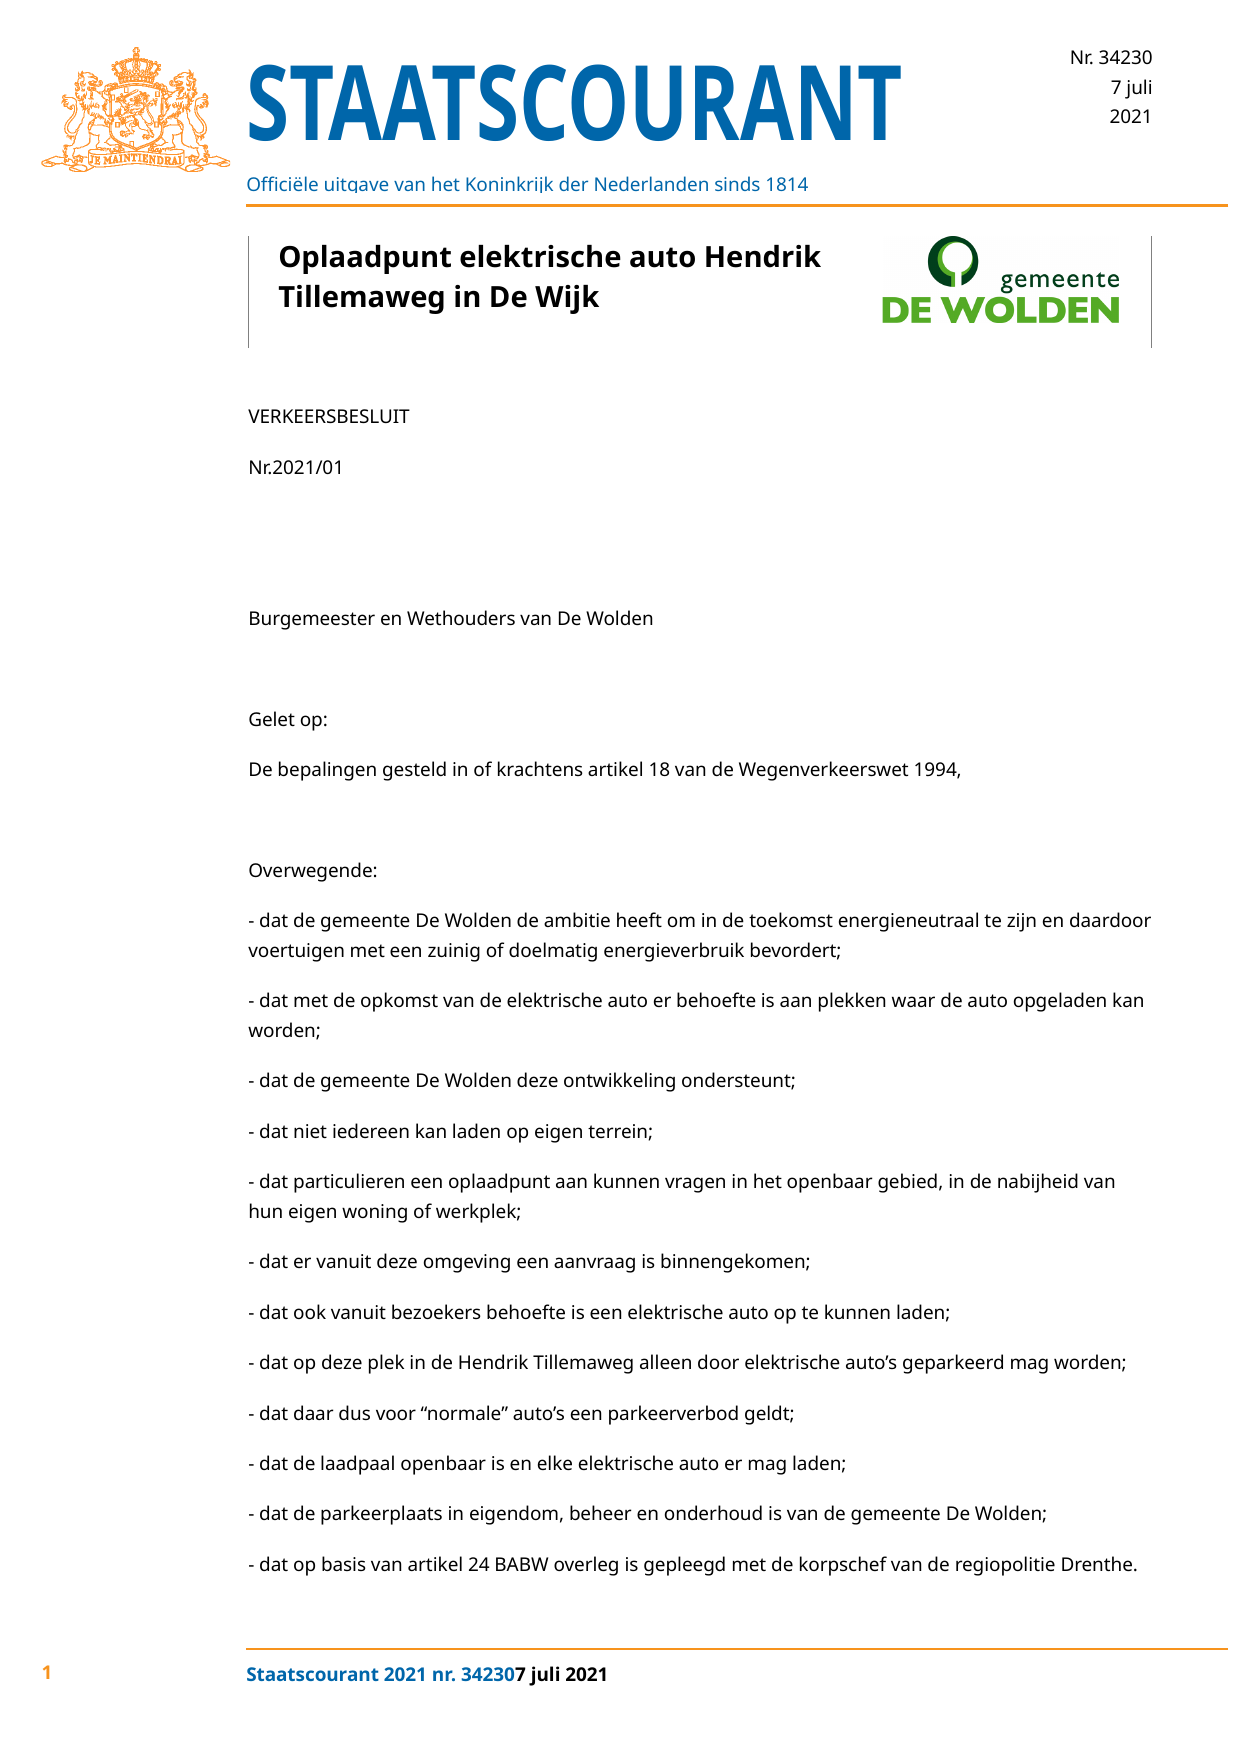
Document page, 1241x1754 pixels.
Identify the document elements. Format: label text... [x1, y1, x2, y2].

text - dat op basis van artikel 24 BABW overleg is gepleegd met de korpschef van de regiopolitie Drenthe. [248, 1551, 1152, 1577]
text - dat daar dus voor “normale” auto’s een parkeerverbod geldt; [248, 1400, 1152, 1425]
text VERKEERSBESLUIT [248, 403, 1152, 429]
text - dat de gemeente De Wolden de ambitie heeft om in de toekomst energieneutraal te zijn en daardoor voertuigen met een zuinig of doelmatig energieverbruik bevordert; [248, 908, 1152, 963]
text - dat ook vanuit bezoekers behoefte is een elektrische auto op te kunnen laden; [248, 1299, 1152, 1324]
text - dat op deze plek in de Hendrik Tillemaweg alleen door elektrische auto’s geparkeerd mag worden; [248, 1349, 1152, 1375]
text - dat particulieren een oplaadpunt aan kunnen vragen in het openbaar gebied, in de nabijheid van hun eigen woning of werkplek; [248, 1168, 1152, 1224]
picture [41, 47, 231, 172]
table_header [850, 236, 882, 322]
text Nr.2021/01 [248, 454, 1152, 479]
text Overwegende: [248, 857, 1152, 883]
table_header [850, 323, 1151, 348]
table_header Oplaadpunt elektrische auto Hendrik Tillemaweg in De Wijk [249, 236, 850, 348]
text - dat met de opkomst van de elektrische auto er behoefte is aan plekken waar de auto opgeladen kan worden; [248, 988, 1152, 1043]
text - dat de gemeente De Wolden deze ontwikkeling ondersteunt; [248, 1068, 1152, 1093]
text Gelet op: [248, 706, 1152, 732]
text - dat de laadpaal openbaar is en elke elektrische auto er mag laden; [248, 1450, 1152, 1476]
table_header [1119, 236, 1151, 322]
text De bepalingen gesteld in of krachtens artikel 18 van de Wegenverkeerswet 1994, [248, 756, 1152, 782]
text Burgemeester en Wethouders van De Wolden [248, 605, 1152, 631]
text - dat niet iedereen kan laden op eigen terrein; [248, 1118, 1152, 1144]
picture [882, 236, 1119, 323]
text - dat de parkeerplaats in eigendom, beheer en onderhoud is van de gemeente De Wolden; [248, 1501, 1152, 1526]
text - dat er vanuit deze omgeving een aanvraag is binnengekomen; [248, 1248, 1152, 1274]
